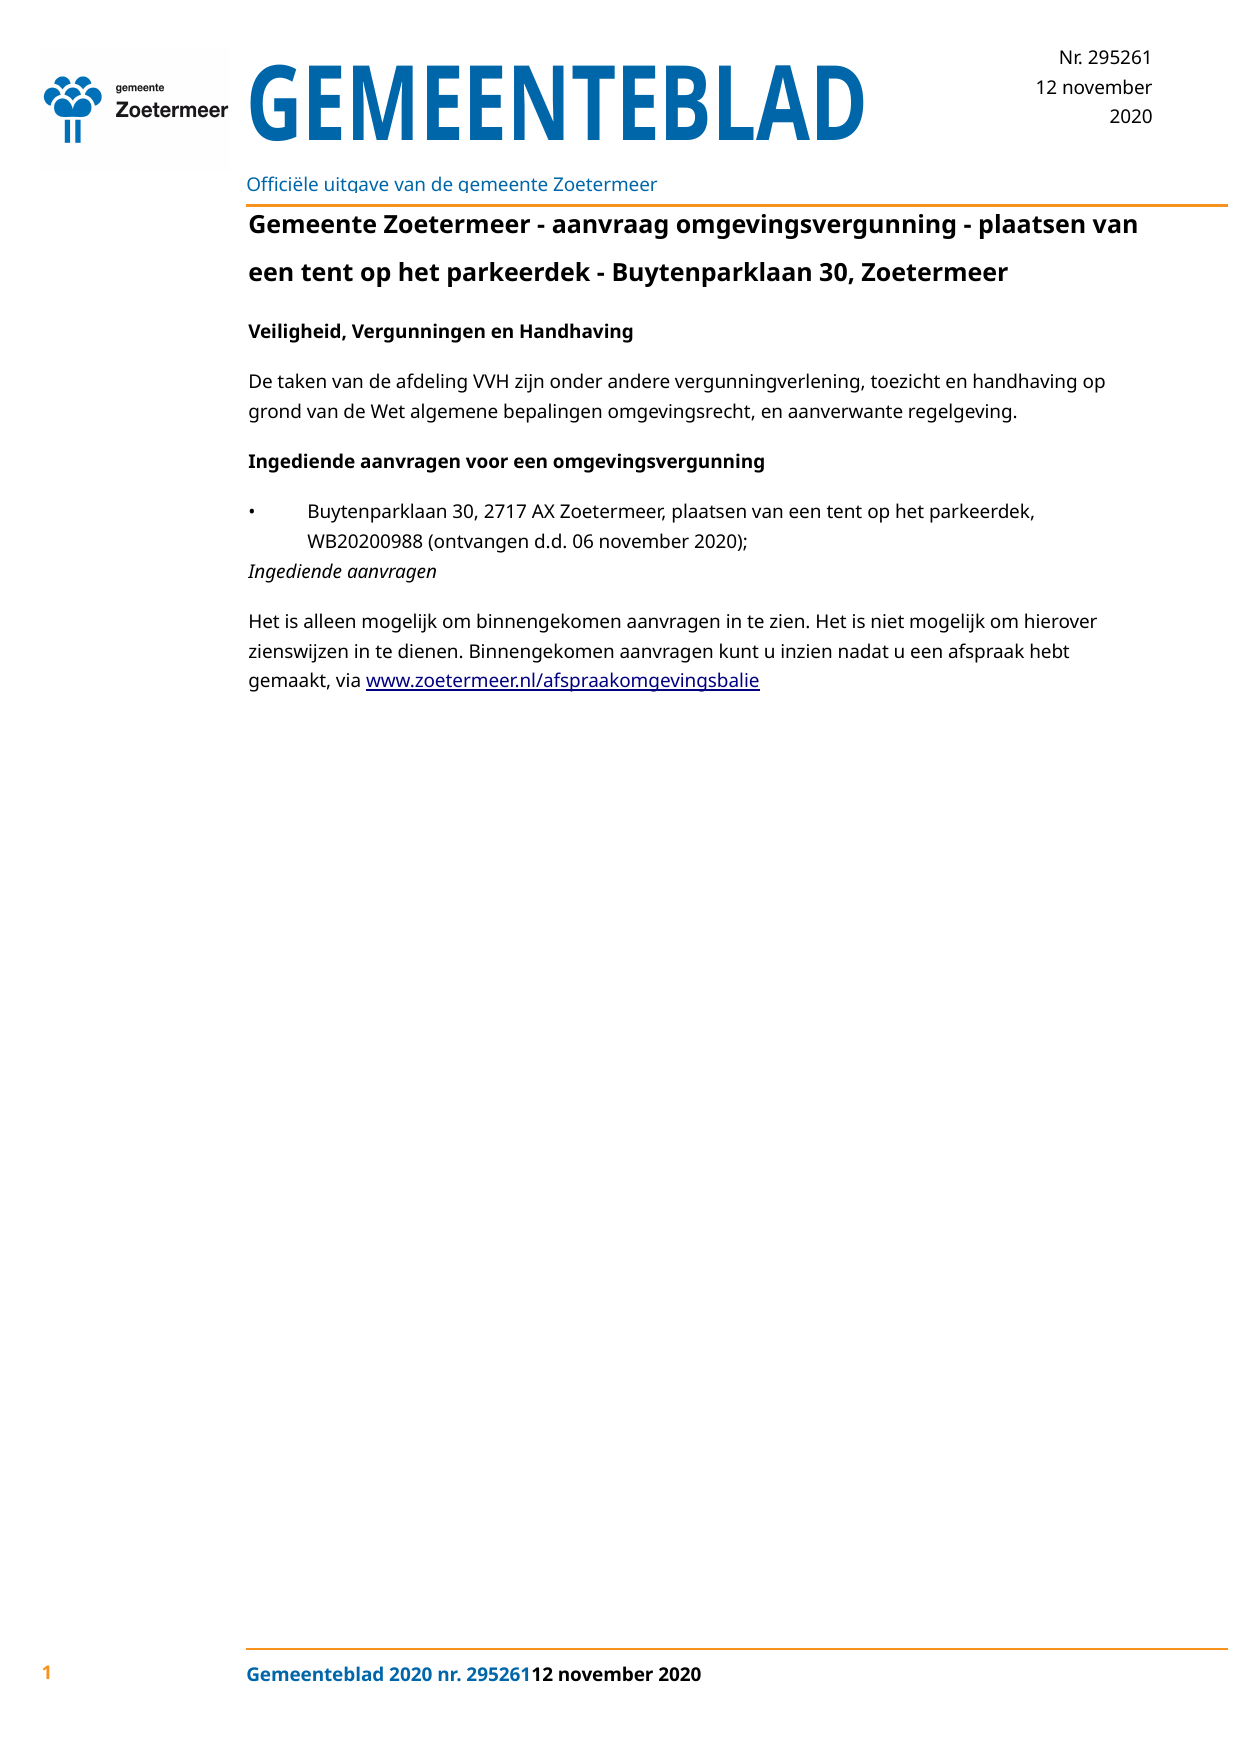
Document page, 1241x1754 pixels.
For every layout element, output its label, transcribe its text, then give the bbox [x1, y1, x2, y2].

text Veiligheid, Vergunningen en Handhaving [248, 318, 1152, 344]
text De taken van de afdeling VVH zijn onder andere vergunningverlening, toezicht en handhaving op grond van de Wet algemene bepalingen omgevingsrecht, en aanverwante regelgeving. [248, 368, 1152, 424]
text Ingediende aanvragen voor een omgevingsvergunning [248, 448, 1152, 474]
text Het is alleen mogelijk om binnengekomen aanvragen in te zien. Het is niet mogelijk om hierover zienswijzen in te dienen. Binnengekomen aanvragen kunt u inzien nadat u een afspraak hebt gemaakt, via www.zoetermeer.nl/afspraakomgevingsbalie [248, 608, 1152, 693]
list Buytenparklaan 30, 2717 AX Zoetermeer, plaatsen van een tent op het parkeerdek, WB20200988 (ontvangen d.d. 06 november 2020); [248, 499, 1152, 554]
text Gemeente Zoetermeer - aanvraag omgevingsvergunning - plaatsen van een tent op het parkeerdek - Buytenparklaan 30, Zoetermeer [248, 207, 1152, 288]
picture [41, 47, 231, 172]
text Ingediende aanvragen [248, 558, 1152, 584]
